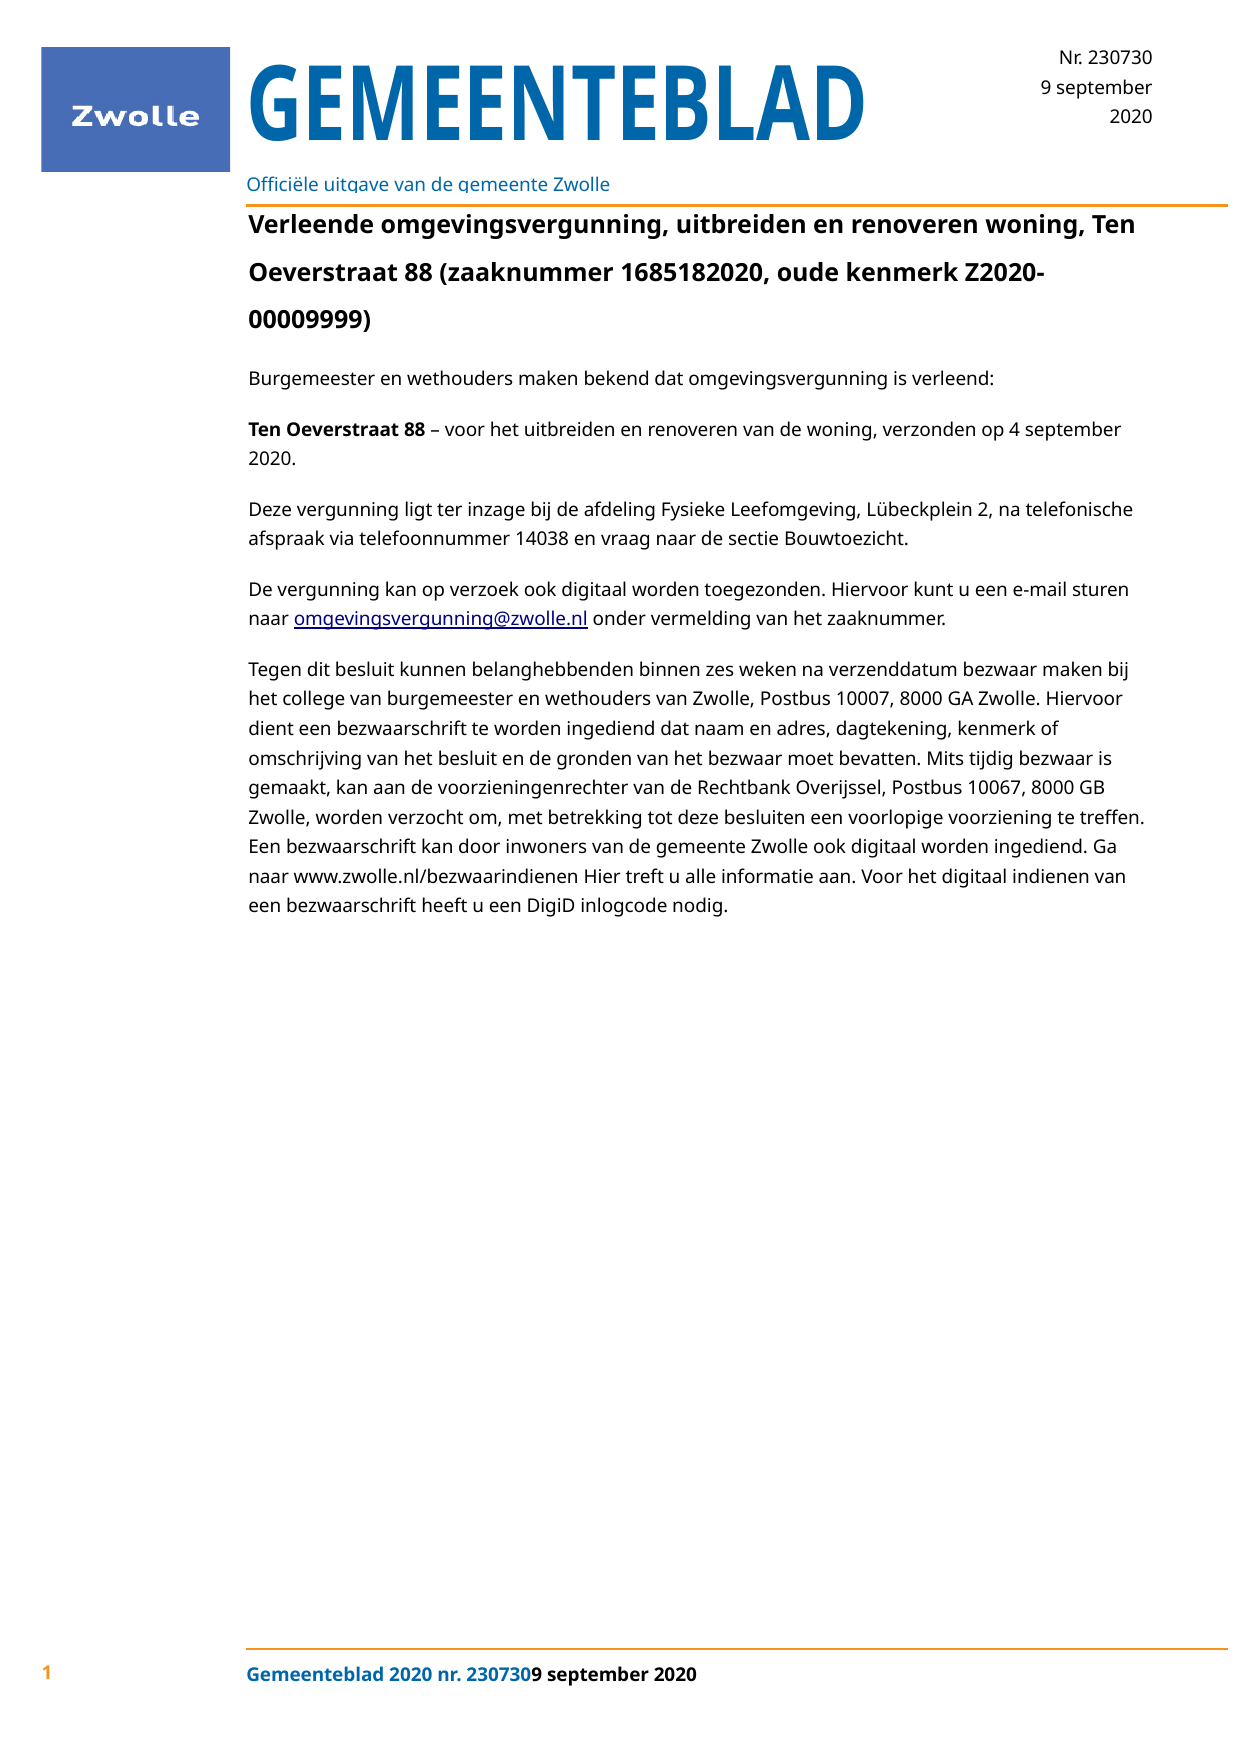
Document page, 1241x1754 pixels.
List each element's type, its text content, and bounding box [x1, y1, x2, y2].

picture [41, 47, 231, 172]
text Verleende omgevingsvergunning, uitbreiden en renoveren woning, Ten Oeverstraat 88 (zaaknummer 1685182020, oude kenmerk Z2020-00009999) [248, 207, 1152, 336]
text Burgemeester en wethouders maken bekend dat omgevingsvergunning is verleend: [248, 366, 1152, 391]
text Tegen dit besluit kunnen belanghebbenden binnen zes weken na verzenddatum bezwaar maken bij het college van burgemeester en wethouders van Zwolle, Postbus 10007, 8000 GA Zwolle. Hiervoor dient een bezwaarschrift te worden ingediend dat naam en adres, dagtekening, kenmerk of omschrijving van het besluit en de gronden van het bezwaar moet bevatten. Mits tijdig bezwaar is gemaakt, kan aan de voorzieningenrechter van de Rechtbank Overijssel, Postbus 10067, 8000 GB Zwolle, worden verzocht om, met betrekking tot deze besluiten een voorlopige voorziening te treffen. Een bezwaarschrift kan door inwoners van de gemeente Zwolle ook digitaal worden ingediend. Ga naar www.zwolle.nl/bezwaarindienen Hier treft u alle informatie aan. Voor het digitaal indienen van een bezwaarschrift heeft u een DigiD inlogcode nodig. [248, 656, 1152, 918]
text Deze vergunning ligt ter inzage bij de afdeling Fysieke Leefomgeving, Lübeckplein 2, na telefonische afspraak via telefoonnummer 14038 en vraag naar de sectie Bouwtoezicht. [248, 496, 1152, 551]
text Ten Oeverstraat 88 – voor het uitbreiden en renoveren van de woning, verzonden op 4 september 2020. [248, 416, 1152, 471]
text De vergunning kan op verzoek ook digitaal worden toegezonden. Hiervoor kunt u een e-mail sturen naar omgevingsvergunning@zwolle.nl onder vermelding van het zaaknummer. [248, 576, 1152, 631]
